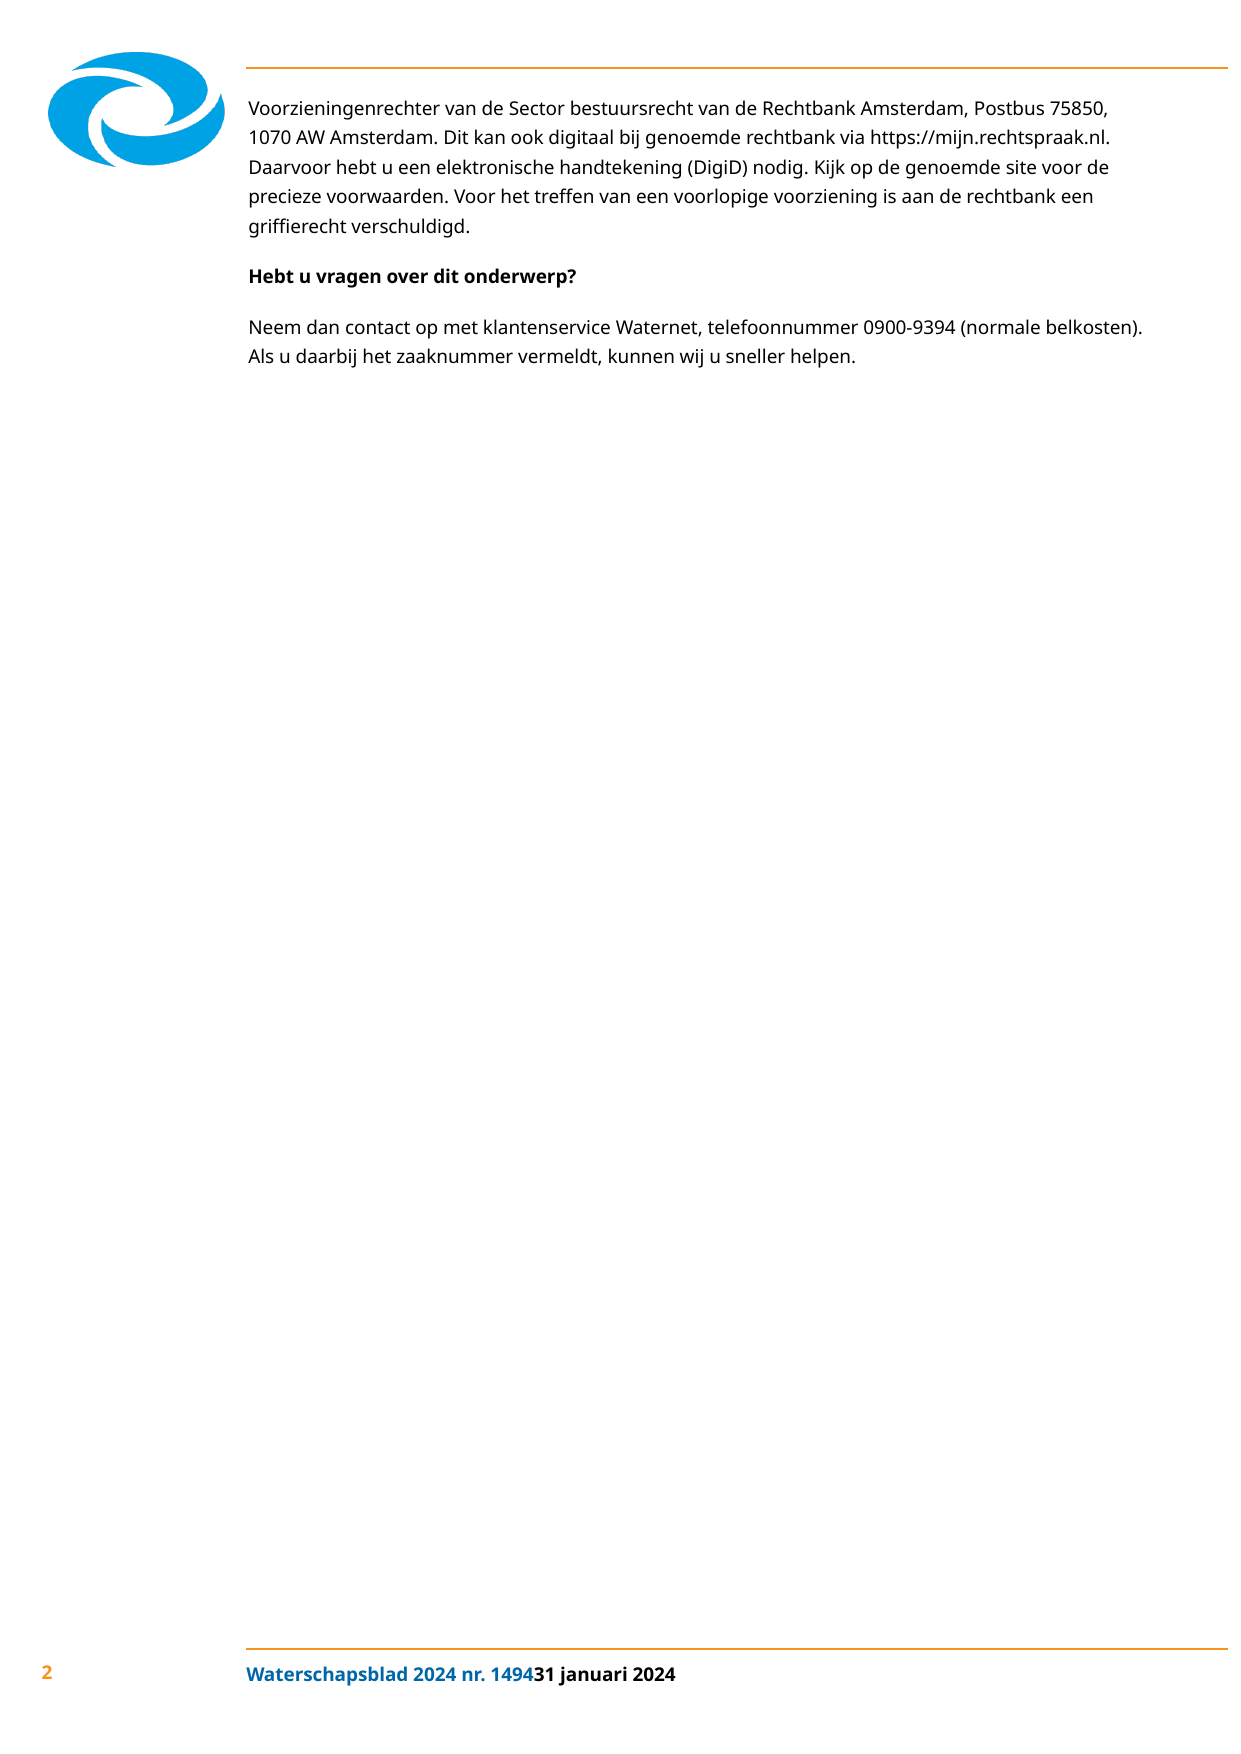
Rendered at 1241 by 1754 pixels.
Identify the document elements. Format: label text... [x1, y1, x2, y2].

picture [41, 47, 231, 172]
text Voorzieningenrechter van de Sector bestuursrecht van de Rechtbank Amsterdam, Postbus 75850, 1070 AW Amsterdam. Dit kan ook digitaal bij genoemde rechtbank via https://mijn.rechtspraak.nl. Daarvoor hebt u een elektronische handtekening (DigiD) nodig. Kijk op de genoemde site voor de precieze voorwaarden. Voor het treffen van een voorlopige voorziening is aan de rechtbank een griffierecht verschuldigd. [248, 95, 1152, 239]
text Hebt u vragen over dit onderwerp? [248, 263, 1152, 289]
text Neem dan contact op met klantenservice Waternet, telefoonnummer 0900-9394 (normale belkosten). Als u daarbij het zaaknummer vermeldt, kunnen wij u sneller helpen. [248, 314, 1152, 369]
